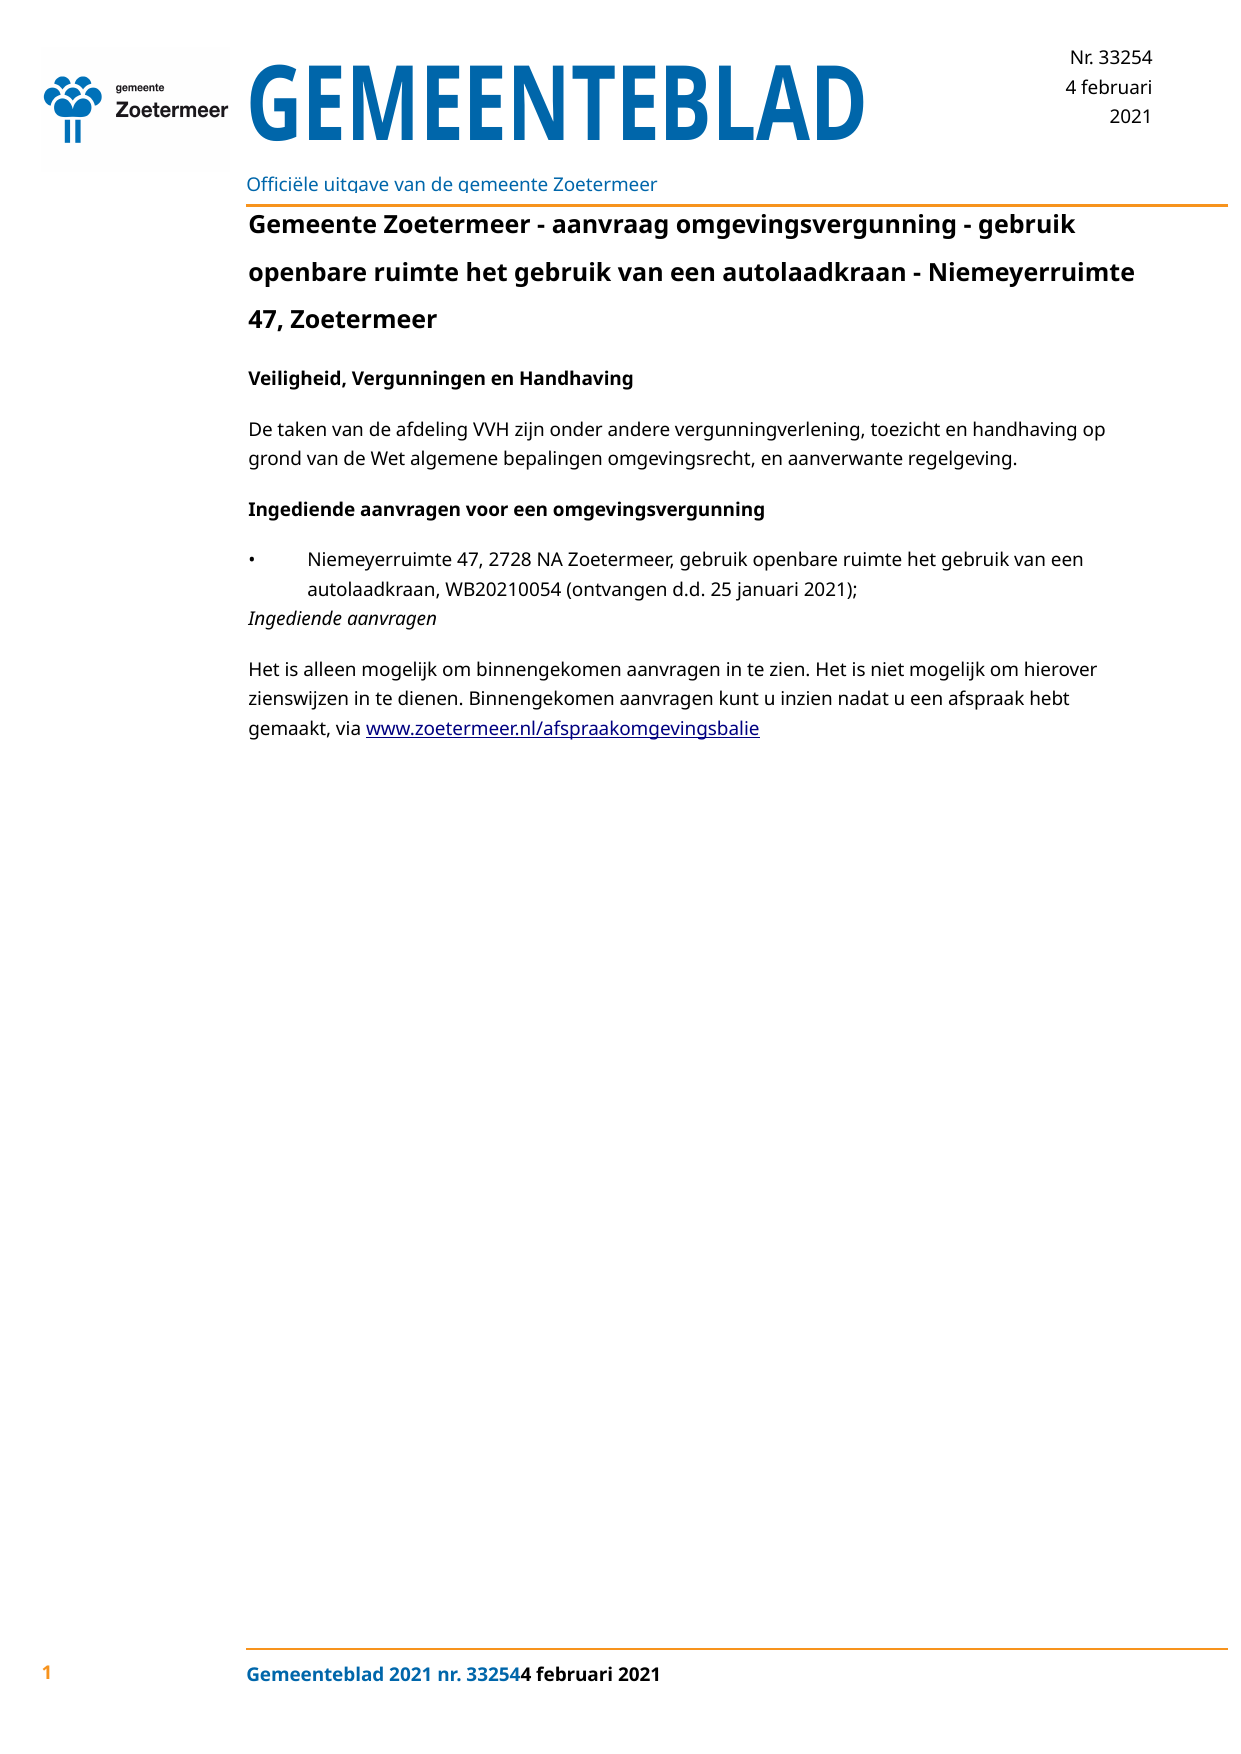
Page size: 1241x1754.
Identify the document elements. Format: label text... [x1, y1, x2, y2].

list Niemeyerruimte 47, 2728 NA Zoetermeer, gebruik openbare ruimte het gebruik van een autolaadkraan, WB20210054 (ontvangen d.d. 25 januari 2021); [248, 546, 1152, 602]
text De taken van de afdeling VVH zijn onder andere vergunningverlening, toezicht en handhaving op grond van de Wet algemene bepalingen omgevingsrecht, en aanverwante regelgeving. [248, 416, 1152, 471]
text Ingediende aanvragen voor een omgevingsvergunning [248, 496, 1152, 522]
text Het is alleen mogelijk om binnengekomen aanvragen in te zien. Het is niet mogelijk om hierover zienswijzen in te dienen. Binnengekomen aanvragen kunt u inzien nadat u een afspraak hebt gemaakt, via www.zoetermeer.nl/afspraakomgevingsbalie [248, 656, 1152, 741]
text Gemeente Zoetermeer - aanvraag omgevingsvergunning - gebruik openbare ruimte het gebruik van een autolaadkraan - Niemeyerruimte 47, Zoetermeer [248, 207, 1152, 336]
picture [41, 47, 231, 172]
text Veiligheid, Vergunningen en Handhaving [248, 366, 1152, 391]
text Ingediende aanvragen [248, 606, 1152, 631]
